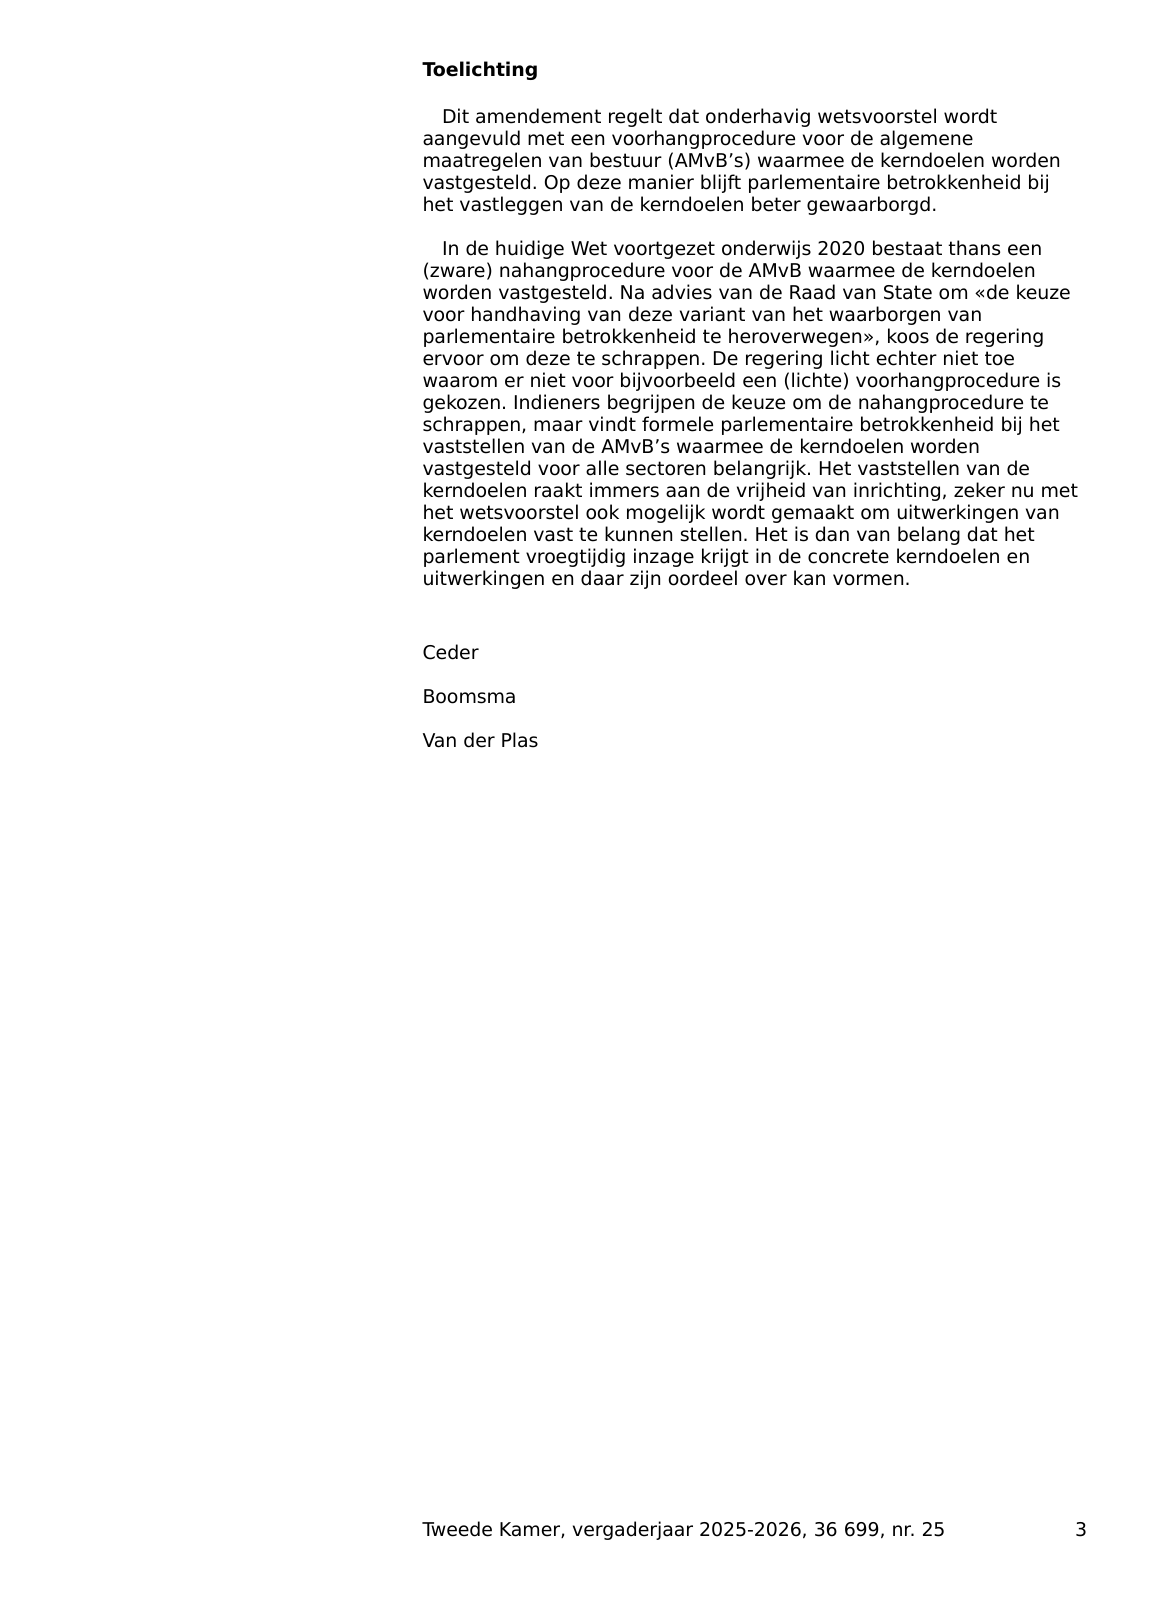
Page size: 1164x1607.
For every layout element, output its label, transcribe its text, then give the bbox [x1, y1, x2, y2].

text Dit amendement regelt dat onderhavig wetsvoorstel wordt aangevuld met een voorhangprocedure voor de algemene maatregelen van bestuur (AMvB’s) waarmee de kerndoelen worden vastgesteld. Op deze manier blijft parlementaire betrokkenheid bij het vastleggen van de kerndoelen beter gewaarborgd. [422, 106, 1087, 216]
text Ceder Boomsma Van der Plas [422, 620, 1087, 752]
subtitle Toelichting [422, 59, 1087, 81]
text In de huidige Wet voortgezet onderwijs 2020 bestaat thans een (zware) nahangprocedure voor de AMvB waarmee de kerndoelen worden vastgesteld. Na advies van de Raad van State om «de keuze voor handhaving van deze variant van het waarborgen van parlementaire betrokkenheid te heroverwegen», koos de regering ervoor om deze te schrappen. De regering licht echter niet toe waarom er niet voor bijvoorbeeld een (lichte) voorhangprocedure is gekozen. Indieners begrijpen de keuze om de nahangprocedure te schrappen, maar vindt formele parlementaire betrokkenheid bij het vaststellen van de AMvB’s waarmee de kerndoelen worden vastgesteld voor alle sectoren belangrijk. Het vaststellen van de kerndoelen raakt immers aan de vrijheid van inrichting, zeker nu met het wetsvoorstel ook mogelijk wordt gemaakt om uitwerkingen van kerndoelen vast te kunnen stellen. Het is dan van belang dat het parlement vroegtijdig inzage krijgt in de concrete kerndoelen en uitwerkingen en daar zijn oordeel over kan vormen. [422, 238, 1087, 590]
